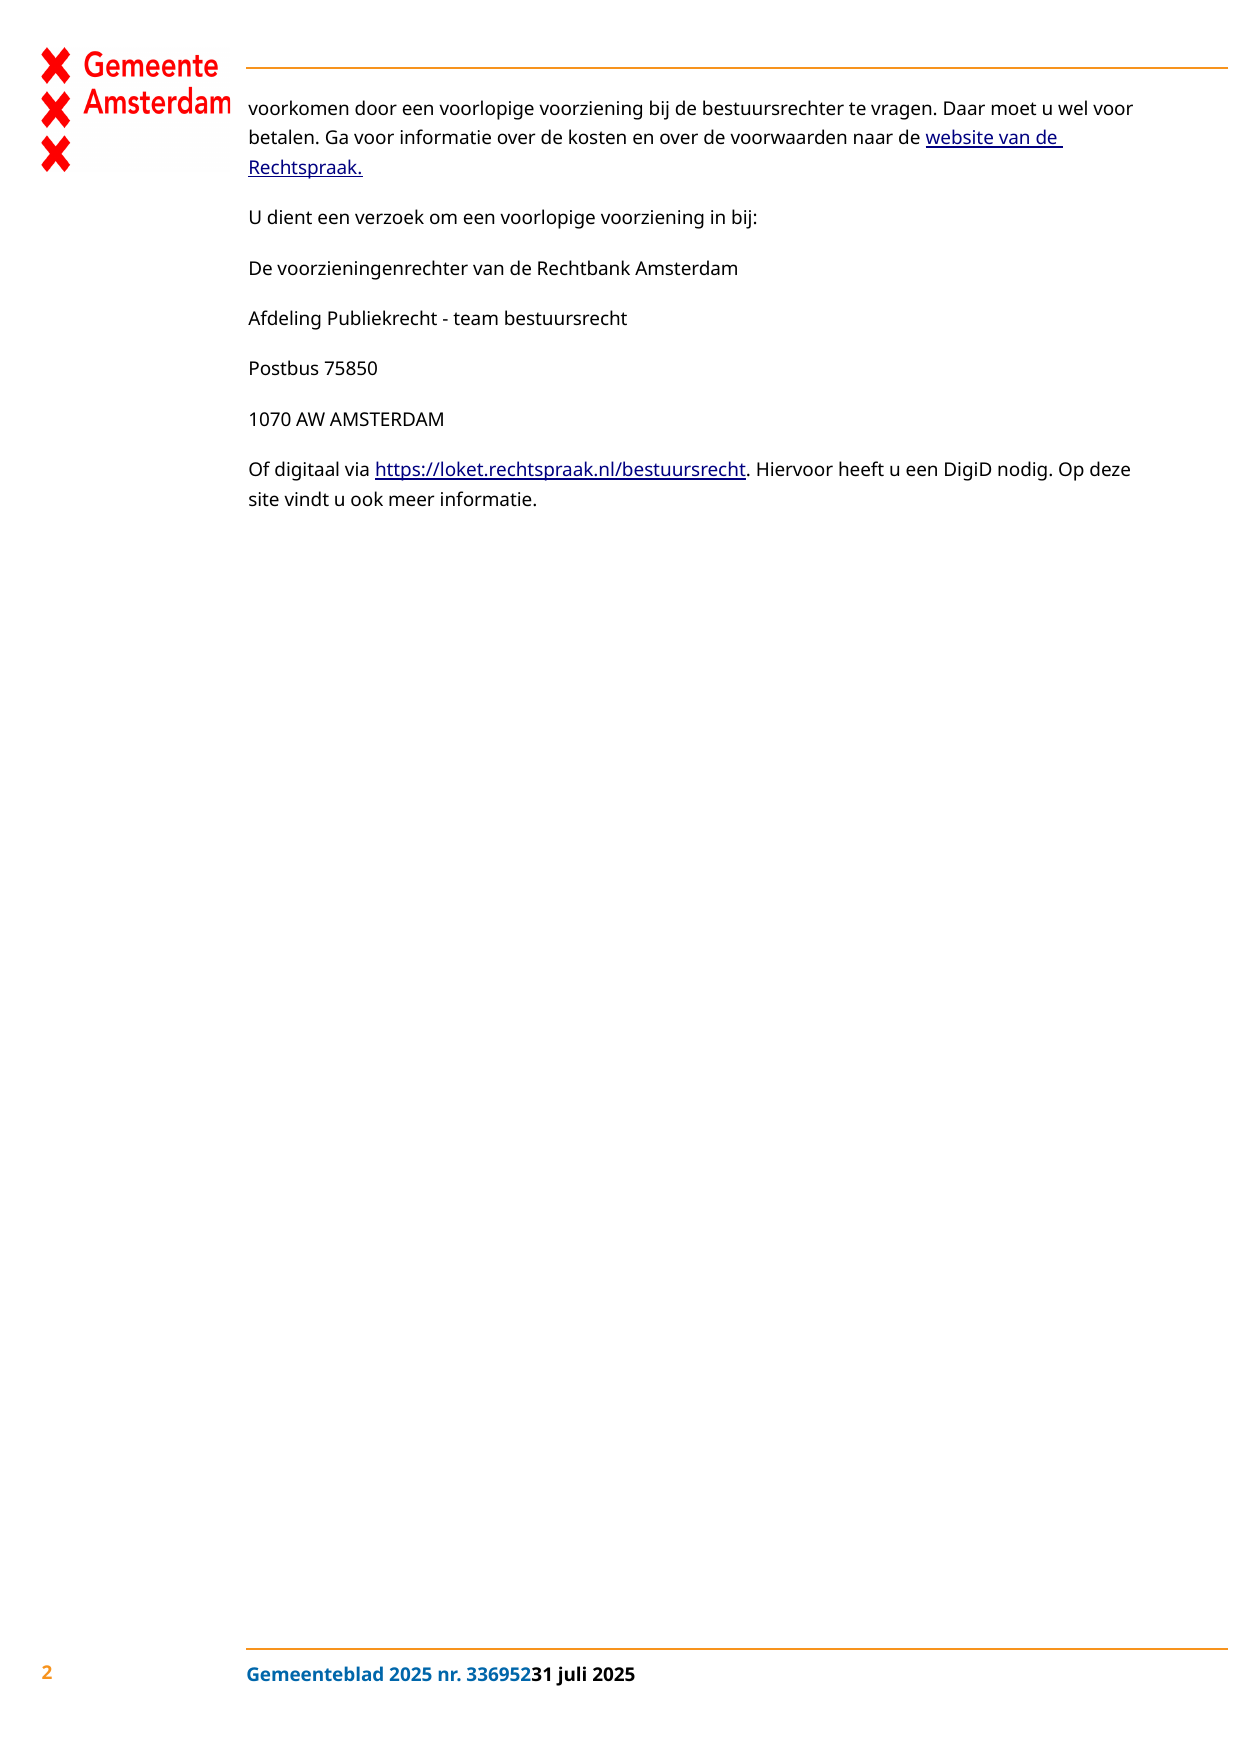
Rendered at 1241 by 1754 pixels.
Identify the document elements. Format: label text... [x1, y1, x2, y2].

text Of digitaal via https://loket.rechtspraak.nl/bestuursrecht. Hiervoor heeft u een DigiD nodig. Op deze site vindt u ook meer informatie. [248, 456, 1152, 512]
text De voorzieningenrechter van de Rechtbank Amsterdam [248, 255, 1152, 281]
text voorkomen door een voorlopige voorziening bij de bestuursrechter te vragen. Daar moet u wel voor betalen. Ga voor informatie over de kosten en over de voorwaarden naar de website van de Rechtspraak. [248, 95, 1152, 180]
text Postbus 75850 [248, 356, 1152, 381]
text 1070 AW AMSTERDAM [248, 406, 1152, 432]
text U dient een verzoek om een voorlopige voorziening in bij: [248, 204, 1152, 230]
text Afdeling Publiekrecht - team bestuursrecht [248, 305, 1152, 331]
picture [41, 47, 231, 172]
